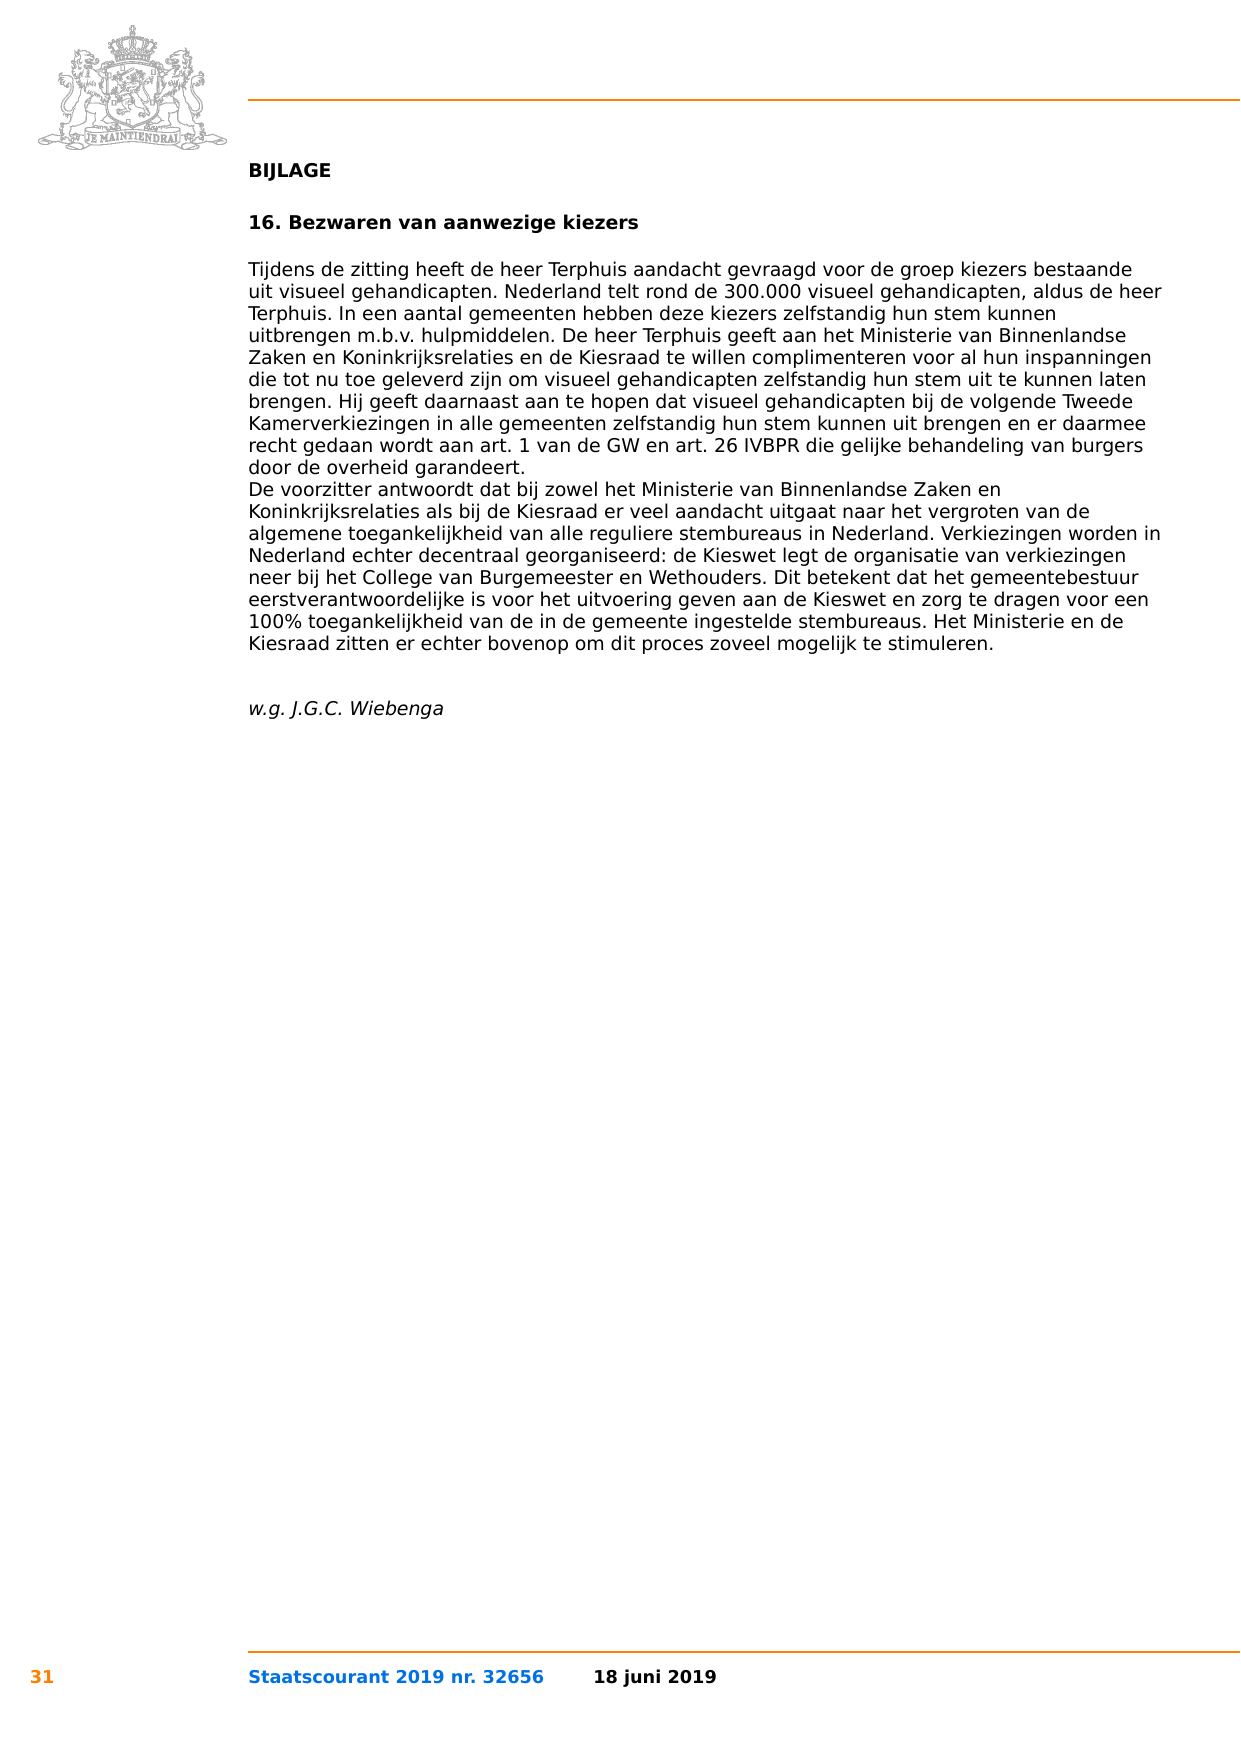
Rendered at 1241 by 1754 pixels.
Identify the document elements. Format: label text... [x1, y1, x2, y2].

text w.g. J.G.C. Wiebenga [248, 676, 1163, 720]
subtitle BIJLAGE [248, 160, 1163, 182]
text De voorzitter antwoordt dat bij zowel het Ministerie van Binnenlandse Zaken en Koninkrijksrelaties als bij de Kiesraad er veel aandacht uitgaat naar het vergroten van de algemene toegankelijkheid van alle reguliere stembureaus in Nederland. Verkiezingen worden in Nederland echter decentraal georganiseerd: de Kieswet legt de organisatie van verkiezingen neer bij het College van Burgemeester en Wethouders. Dit betekent dat het gemeentebestuur eerstverantwoordelijke is voor het uitvoering geven aan de Kieswet en zorg te dragen voor een 100% toegankelijkheid van de in de gemeente ingestelde stembureaus. Het Ministerie en de Kiesraad zitten er echter bovenop om dit proces zoveel mogelijk te stimuleren. [248, 479, 1163, 654]
subtitle 16. Bezwaren van aanwezige kiezers [248, 212, 1163, 234]
picture [38, 25, 227, 150]
text Tijdens de zitting heeft de heer Terphuis aandacht gevraagd voor de groep kiezers bestaande uit visueel gehandicapten. Nederland telt rond de 300.000 visueel gehandicapten, aldus de heer Terphuis. In een aantal gemeenten hebben deze kiezers zelfstandig hun stem kunnen uitbrengen m.b.v. hulpmiddelen. De heer Terphuis geeft aan het Ministerie van Binnenlandse Zaken en Koninkrijksrelaties en de Kiesraad te willen complimenteren voor al hun inspanningen die tot nu toe geleverd zijn om visueel gehandicapten zelfstandig hun stem uit te kunnen laten brengen. Hij geeft daarnaast aan te hopen dat visueel gehandicapten bij de volgende Tweede Kamerverkiezingen in alle gemeenten zelfstandig hun stem kunnen uit brengen en er daarmee recht gedaan wordt aan art. 1 van de GW en art. 26 IVBPR die gelijke behandeling van burgers door de overheid garandeert. [248, 259, 1163, 479]
